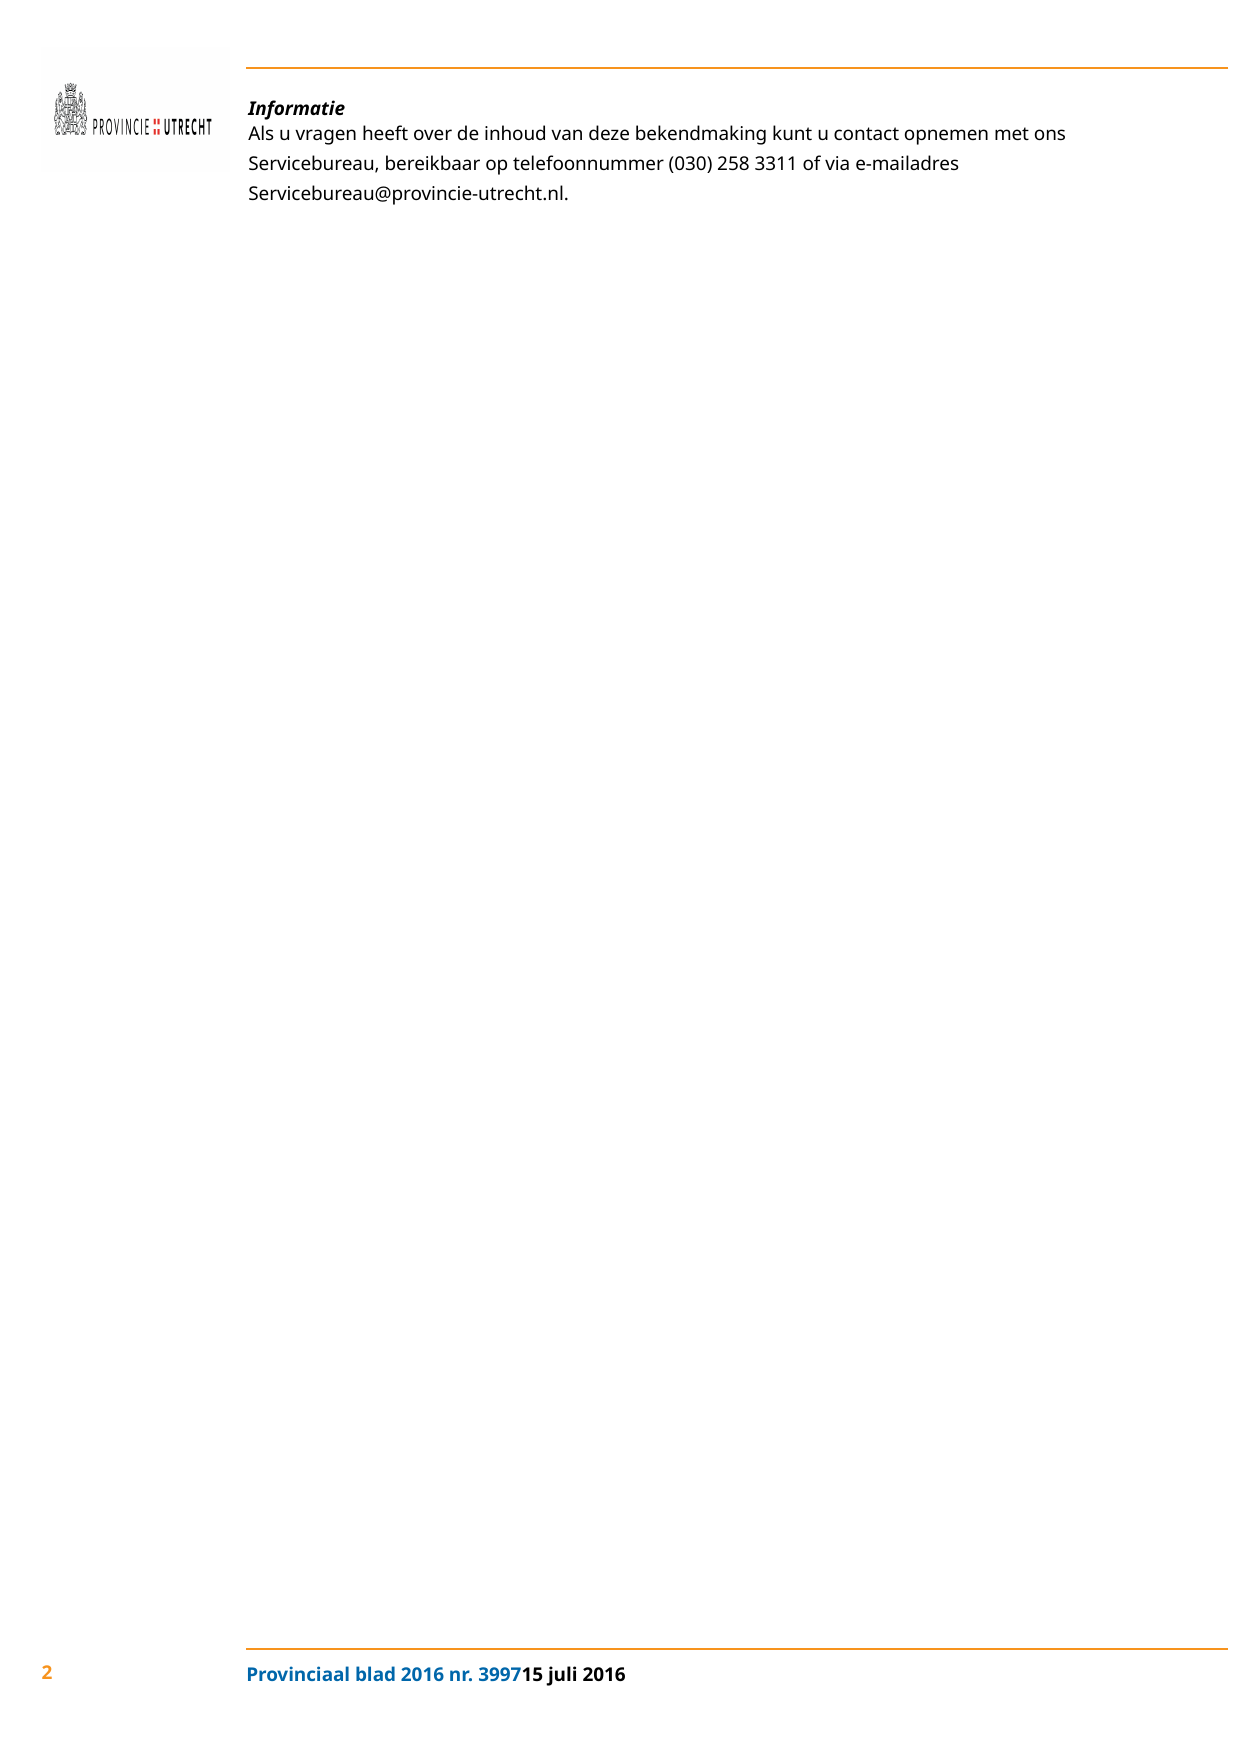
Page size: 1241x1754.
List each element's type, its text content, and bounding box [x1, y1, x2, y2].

text Als u vragen heeft over de inhoud van deze bekendmaking kunt u contact opnemen met ons Servicebureau, bereikbaar op telefoonnummer (030) 258 3311 of via e-mailadres Servicebureau@provincie-utrecht.nl. [248, 121, 1152, 205]
text Informatie [248, 95, 1152, 121]
picture [41, 47, 231, 172]
